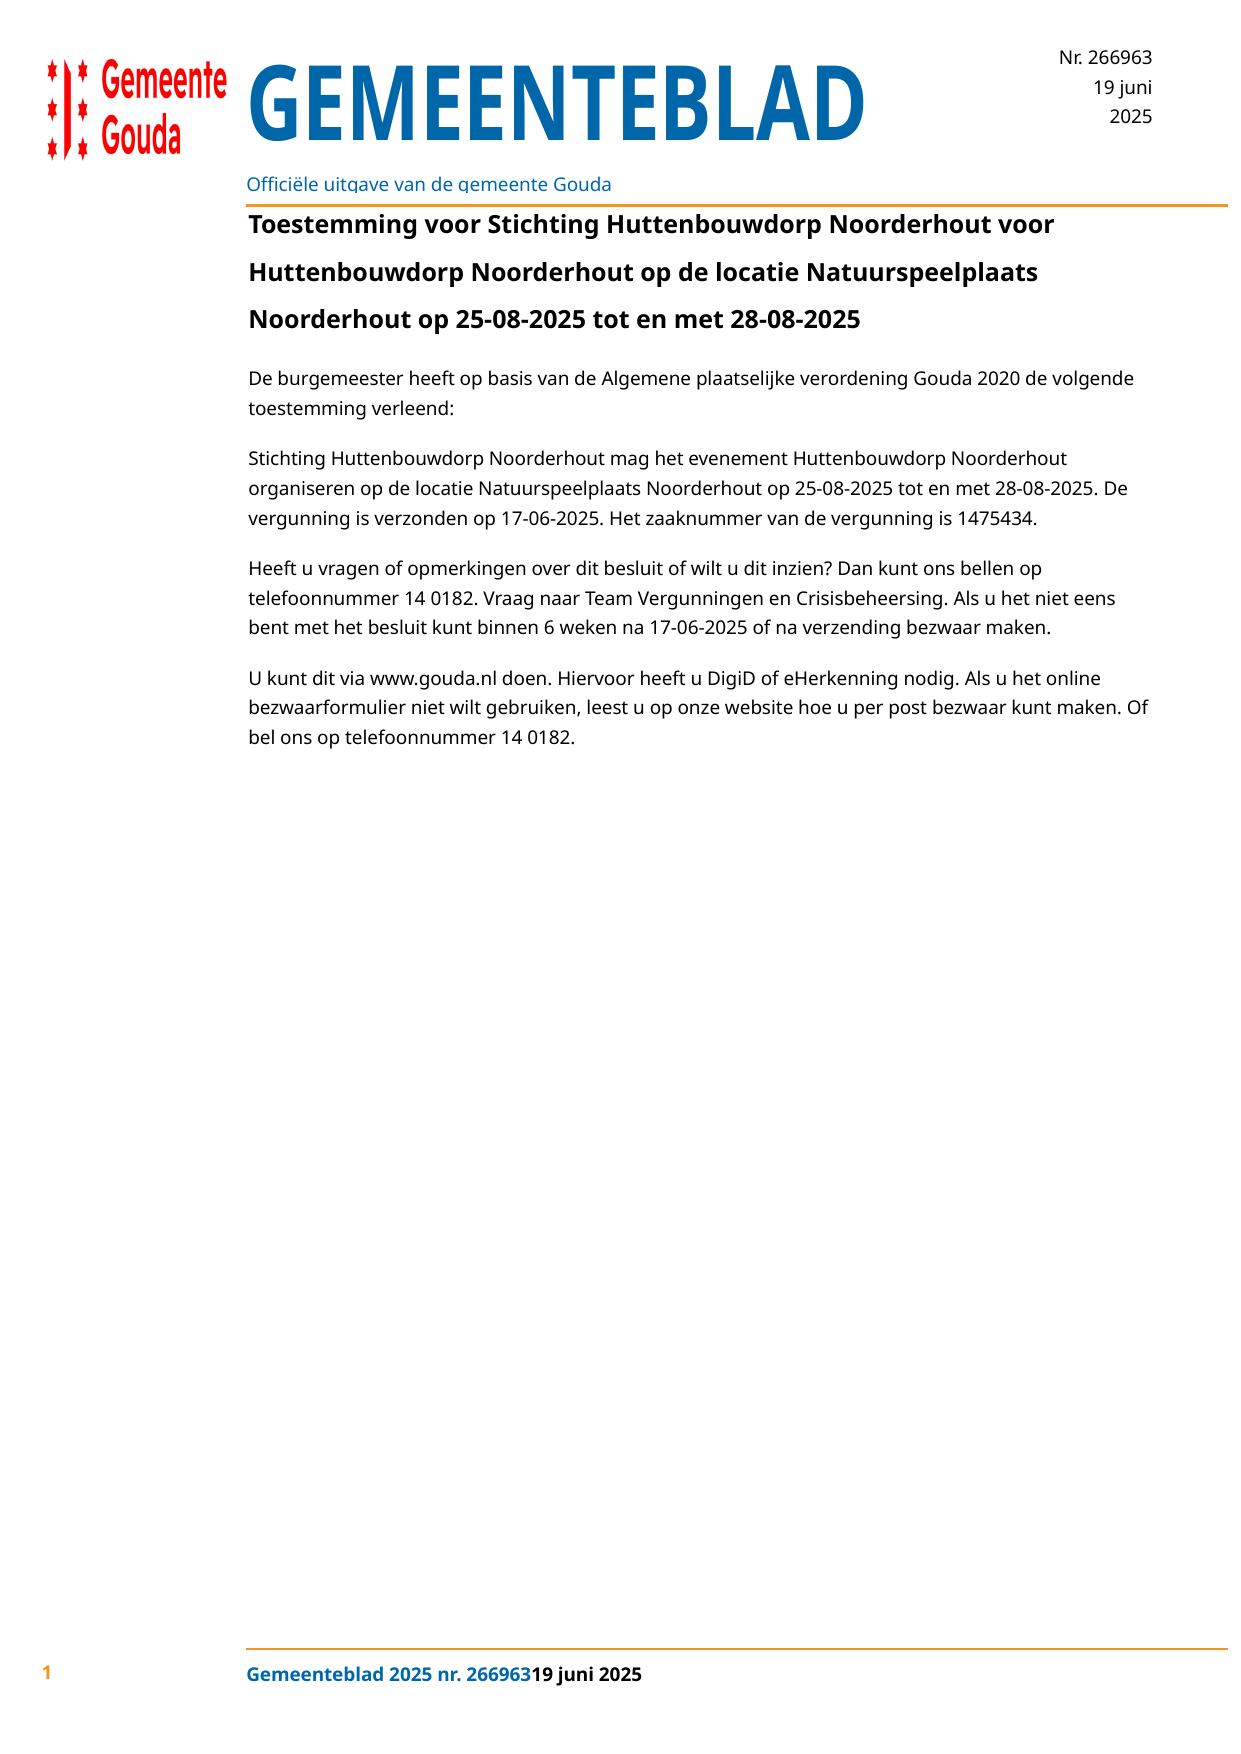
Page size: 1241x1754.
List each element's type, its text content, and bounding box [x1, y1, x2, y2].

text De burgemeester heeft op basis van de Algemene plaatselijke verordening Gouda 2020 de volgende toestemming verleend: [248, 366, 1152, 421]
text Heeft u vragen of opmerkingen over dit besluit of wilt u dit inzien? Dan kunt ons bellen op telefoonnummer 14 0182. Vraag naar Team Vergunningen en Crisisbeheersing. Als u het niet eens bent met het besluit kunt binnen 6 weken na 17-06-2025 of na verzending bezwaar maken. [248, 555, 1152, 640]
text U kunt dit via www.gouda.nl doen. Hiervoor heeft u DigiD of eHerkenning nodig. Als u het online bezwaarformulier niet wilt gebruiken, leest u op onze website hoe u per post bezwaar kunt maken. Of bel ons op telefoonnummer 14 0182. [248, 665, 1152, 749]
text Stichting Huttenbouwdorp Noorderhout mag het evenement Huttenbouwdorp Noorderhout organiseren op de locatie Natuurspeelplaats Noorderhout op 25-08-2025 tot en met 28-08-2025. De vergunning is verzonden op 17-06-2025. Het zaaknummer van de vergunning is 1475434. [248, 446, 1152, 530]
picture [41, 47, 231, 172]
text Toestemming voor Stichting Huttenbouwdorp Noorderhout voor Huttenbouwdorp Noorderhout op de locatie Natuurspeelplaats Noorderhout op 25-08-2025 tot en met 28-08-2025 [248, 207, 1152, 336]
